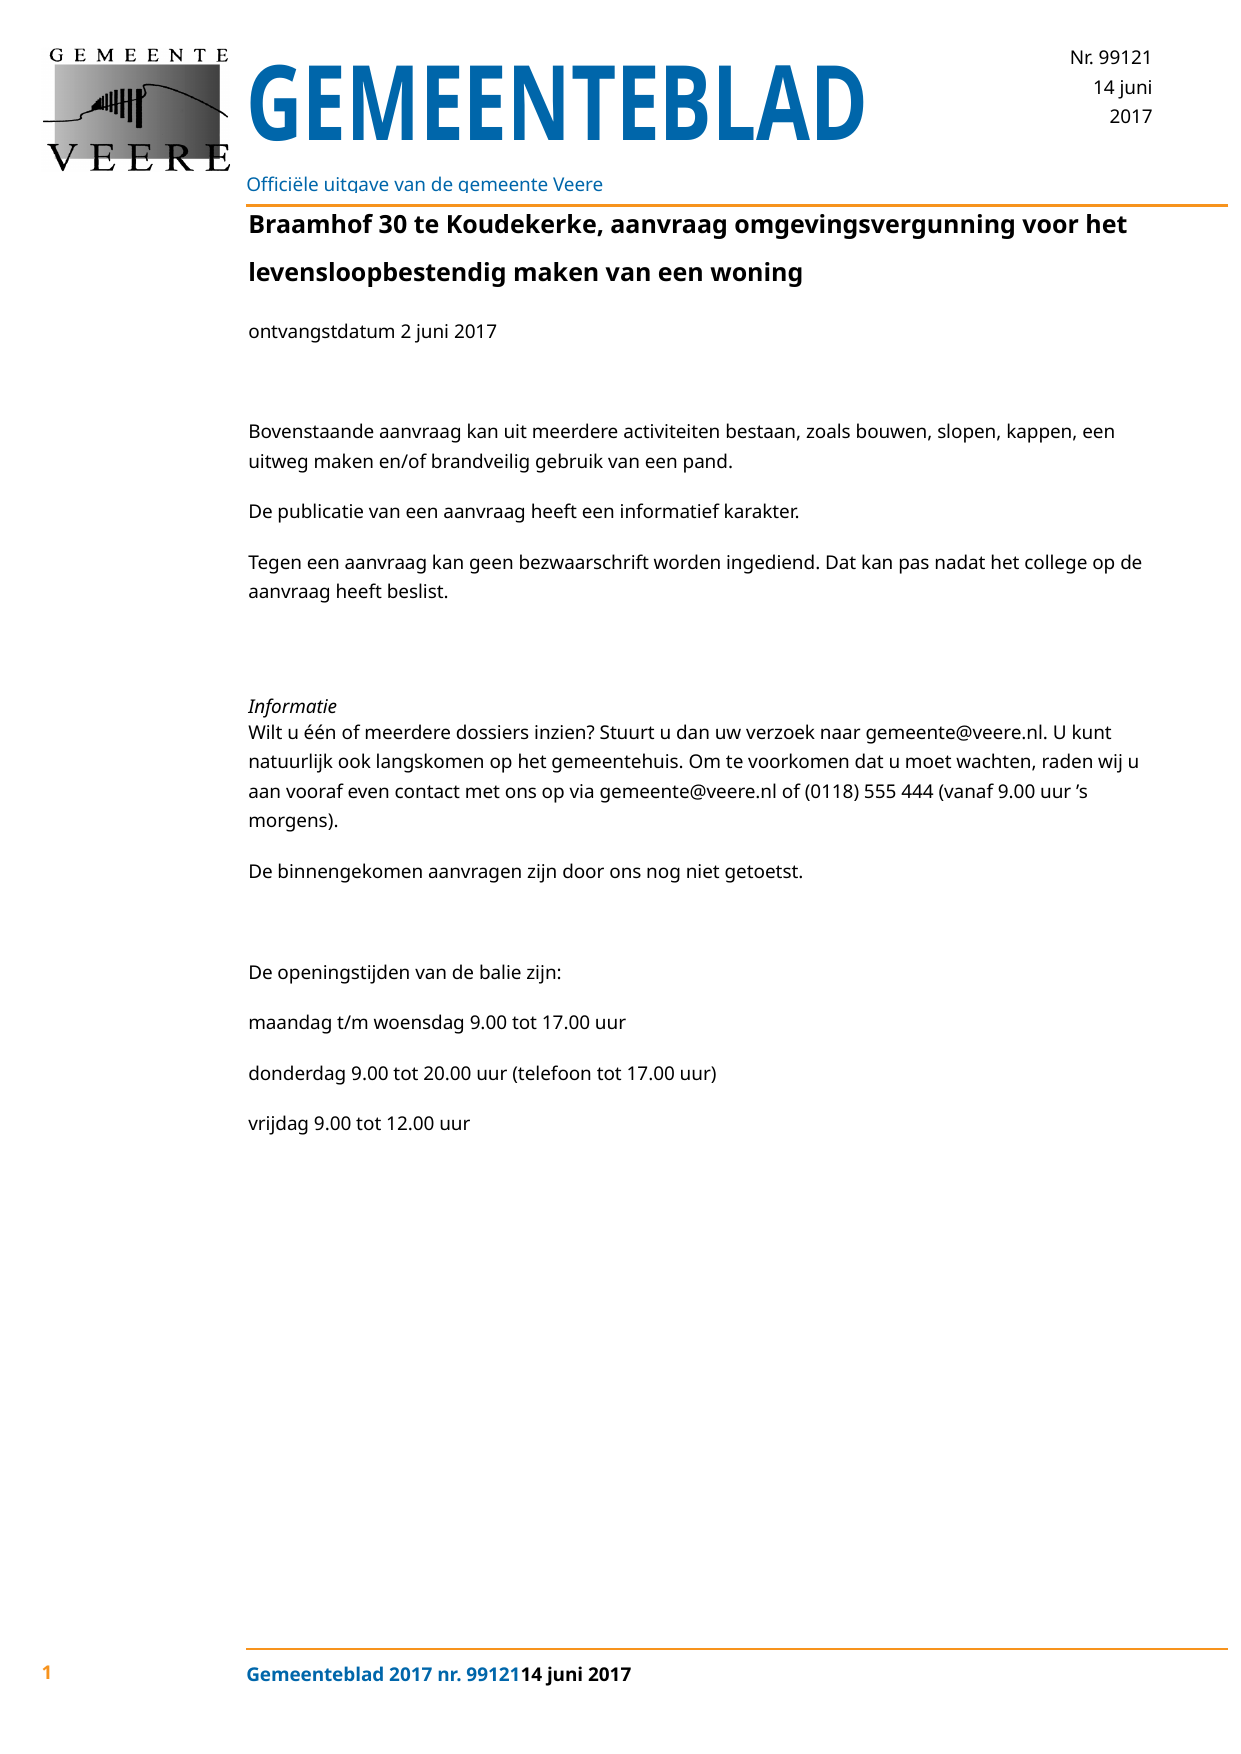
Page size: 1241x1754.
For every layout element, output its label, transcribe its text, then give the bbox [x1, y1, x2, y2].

text Wilt u één of meerdere dossiers inzien? Stuurt u dan uw verzoek naar gemeente@veere.nl. U kunt natuurlijk ook langskomen op het gemeentehuis. Om te voorkomen dat u moet wachten, raden wij u aan vooraf even contact met ons op via gemeente@veere.nl of (0118) 555 444 (vanaf 9.00 uur ’s morgens). [248, 719, 1152, 833]
text Braamhof 30 te Koudekerke, aanvraag omgevingsvergunning voor het levensloopbestendig maken van een woning [248, 207, 1152, 288]
text maandag t/m woensdag 9.00 tot 17.00 uur [248, 1009, 1152, 1035]
text De openingstijden van de balie zijn: [248, 959, 1152, 984]
text De publicatie van een aanvraag heeft een informatief karakter. [248, 499, 1152, 524]
text Informatie [248, 693, 1152, 719]
text vrijdag 9.00 tot 12.00 uur [248, 1110, 1152, 1136]
text Tegen een aanvraag kan geen bezwaarschrift worden ingediend. Dat kan pas nadat het college op de aanvraag heeft beslist. [248, 549, 1152, 604]
text Bovenstaande aanvraag kan uit meerdere activiteiten bestaan, zoals bouwen, slopen, kappen, een uitweg maken en/of brandveilig gebruik van een pand. [248, 419, 1152, 474]
picture [41, 47, 231, 172]
text donderdag 9.00 tot 20.00 uur (telefoon tot 17.00 uur) [248, 1060, 1152, 1085]
text De binnengekomen aanvragen zijn door ons nog niet getoetst. [248, 858, 1152, 884]
text ontvangstdatum 2 juni 2017 [248, 318, 1152, 344]
